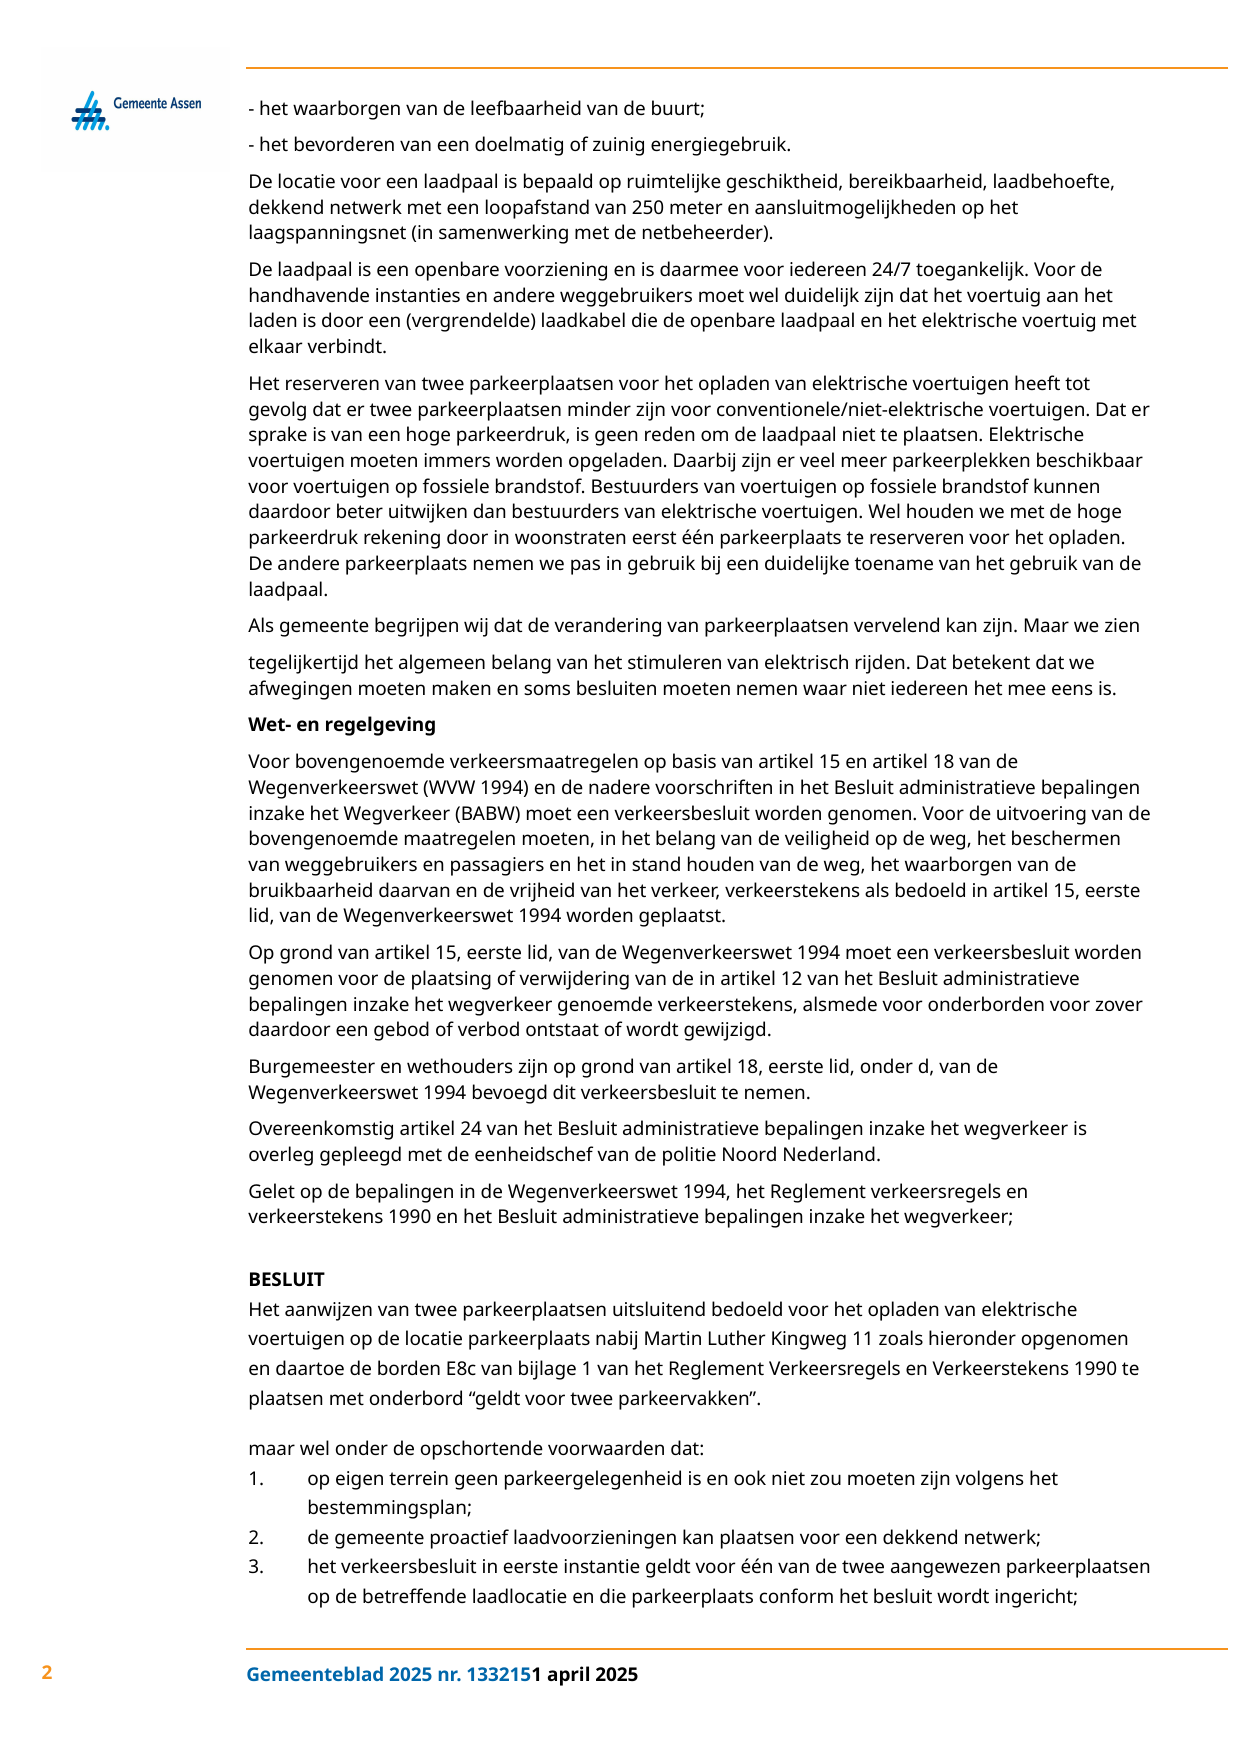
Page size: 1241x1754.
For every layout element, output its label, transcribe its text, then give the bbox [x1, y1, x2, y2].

list de gemeente proactief laadvoorzieningen kan plaatsen voor een dekkend netwerk; [248, 1524, 1152, 1550]
text Burgemeester en wethouders zijn op grond van artikel 18, eerste lid, onder d, van de Wegenverkeerswet 1994 bevoegd dit verkeersbesluit te nemen. [248, 1053, 1152, 1105]
text - het bevorderen van een doelmatig of zuinig energiegebruik. [248, 131, 1152, 157]
text - het waarborgen van de leefbaarheid van de buurt; [248, 95, 1152, 121]
text Overeenkomstig artikel 24 van het Besluit administratieve bepalingen inzake het wegverkeer is overleg gepleegd met de eenheidschef van de politie Noord Nederland. [248, 1116, 1152, 1167]
list op eigen terrein geen parkeergelegenheid is en ook niet zou moeten zijn volgens het bestemmingsplan; [248, 1465, 1152, 1520]
text tegelijkertijd het algemeen belang van het stimuleren van elektrisch rijden. Dat betekent dat we afwegingen moeten maken en soms besluiten moeten nemen waar niet iedereen het mee eens is. [248, 649, 1152, 701]
text De laadpaal is een openbare voorziening en is daarmee voor iedereen 24/7 toegankelijk. Voor de handhavende instanties en andere weggebruikers moet wel duidelijk zijn dat het voertuig aan het laden is door een (vergrendelde) laadkabel die de openbare laadpaal en het elektrische voertuig met elkaar verbindt. [248, 256, 1152, 359]
text Wet- en regelgeving [248, 712, 1152, 737]
text Gelet op de bepalingen in de Wegenverkeerswet 1994, het Reglement verkeersregels en verkeerstekens 1990 en het Besluit administratieve bepalingen inzake het wegverkeer; [248, 1178, 1152, 1229]
picture [41, 47, 231, 172]
text De locatie voor een laadpaal is bepaald op ruimtelijke geschiktheid, bereikbaarheid, laadbehoefte, dekkend netwerk met een loopafstand van 250 meter en aansluitmogelijkheden op het laagspanningsnet (in samenwerking met de netbeheerder). [248, 168, 1152, 245]
text Als gemeente begrijpen wij dat de verandering van parkeerplaatsen vervelend kan zijn. Maar we zien [248, 613, 1152, 638]
list het verkeersbesluit in eerste instantie geldt voor één van de twee aangewezen parkeerplaatsen op de betreffende laadlocatie en die parkeerplaats conform het besluit wordt ingericht; [248, 1553, 1152, 1609]
text BESLUIT [248, 1266, 1152, 1292]
text Het aanwijzen van twee parkeerplaatsen uitsluitend bedoeld voor het opladen van elektrische voertuigen op de locatie parkeerplaats nabij Martin Luther Kingweg 11 zoals hieronder opgenomen en daartoe de borden E8c van bijlage 1 van het Reglement Verkeersregels en Verkeerstekens 1990 te plaatsen met onderbord “geldt voor twee parkeervakken”. [248, 1296, 1152, 1411]
text Voor bovengenoemde verkeersmaatregelen op basis van artikel 15 en artikel 18 van de Wegenverkeerswet (WVW 1994) en de nadere voorschriften in het Besluit administratieve bepalingen inzake het Wegverkeer (BABW) moet een verkeersbesluit worden genomen. Voor de uitvoering van de bovengenoemde maatregelen moeten, in het belang van de veiligheid op de weg, het beschermen van weggebruikers en passagiers en het in stand houden van de weg, het waarborgen van de bruikbaarheid daarvan en de vrijheid van het verkeer, verkeerstekens als bedoeld in artikel 15, eerste lid, van de Wegenverkeerswet 1994 worden geplaatst. [248, 748, 1152, 928]
text Het reserveren van twee parkeerplaatsen voor het opladen van elektrische voertuigen heeft tot gevolg dat er twee parkeerplaatsen minder zijn voor conventionele/niet-elektrische voertuigen. Dat er sprake is van een hoge parkeerdruk, is geen reden om de laadpaal niet te plaatsen. Elektrische voertuigen moeten immers worden opgeladen. Daarbij zijn er veel meer parkeerplekken beschikbaar voor voertuigen op fossiele brandstof. Bestuurders van voertuigen op fossiele brandstof kunnen daardoor beter uitwijken dan bestuurders van elektrische voertuigen. Wel houden we met de hoge parkeerdruk rekening door in woonstraten eerst één parkeerplaats te reserveren voor het opladen. De andere parkeerplaats nemen we pas in gebruik bij een duidelijke toename van het gebruik van de laadpaal. [248, 370, 1152, 602]
text Op grond van artikel 15, eerste lid, van de Wegenverkeerswet 1994 moet een verkeersbesluit worden genomen voor de plaatsing of verwijdering van de in artikel 12 van het Besluit administratieve bepalingen inzake het wegverkeer genoemde verkeerstekens, alsmede voor onderborden voor zover daardoor een gebod of verbod ontstaat of wordt gewijzigd. [248, 939, 1152, 1042]
text maar wel onder de opschortende voorwaarden dat: [248, 1435, 1152, 1461]
